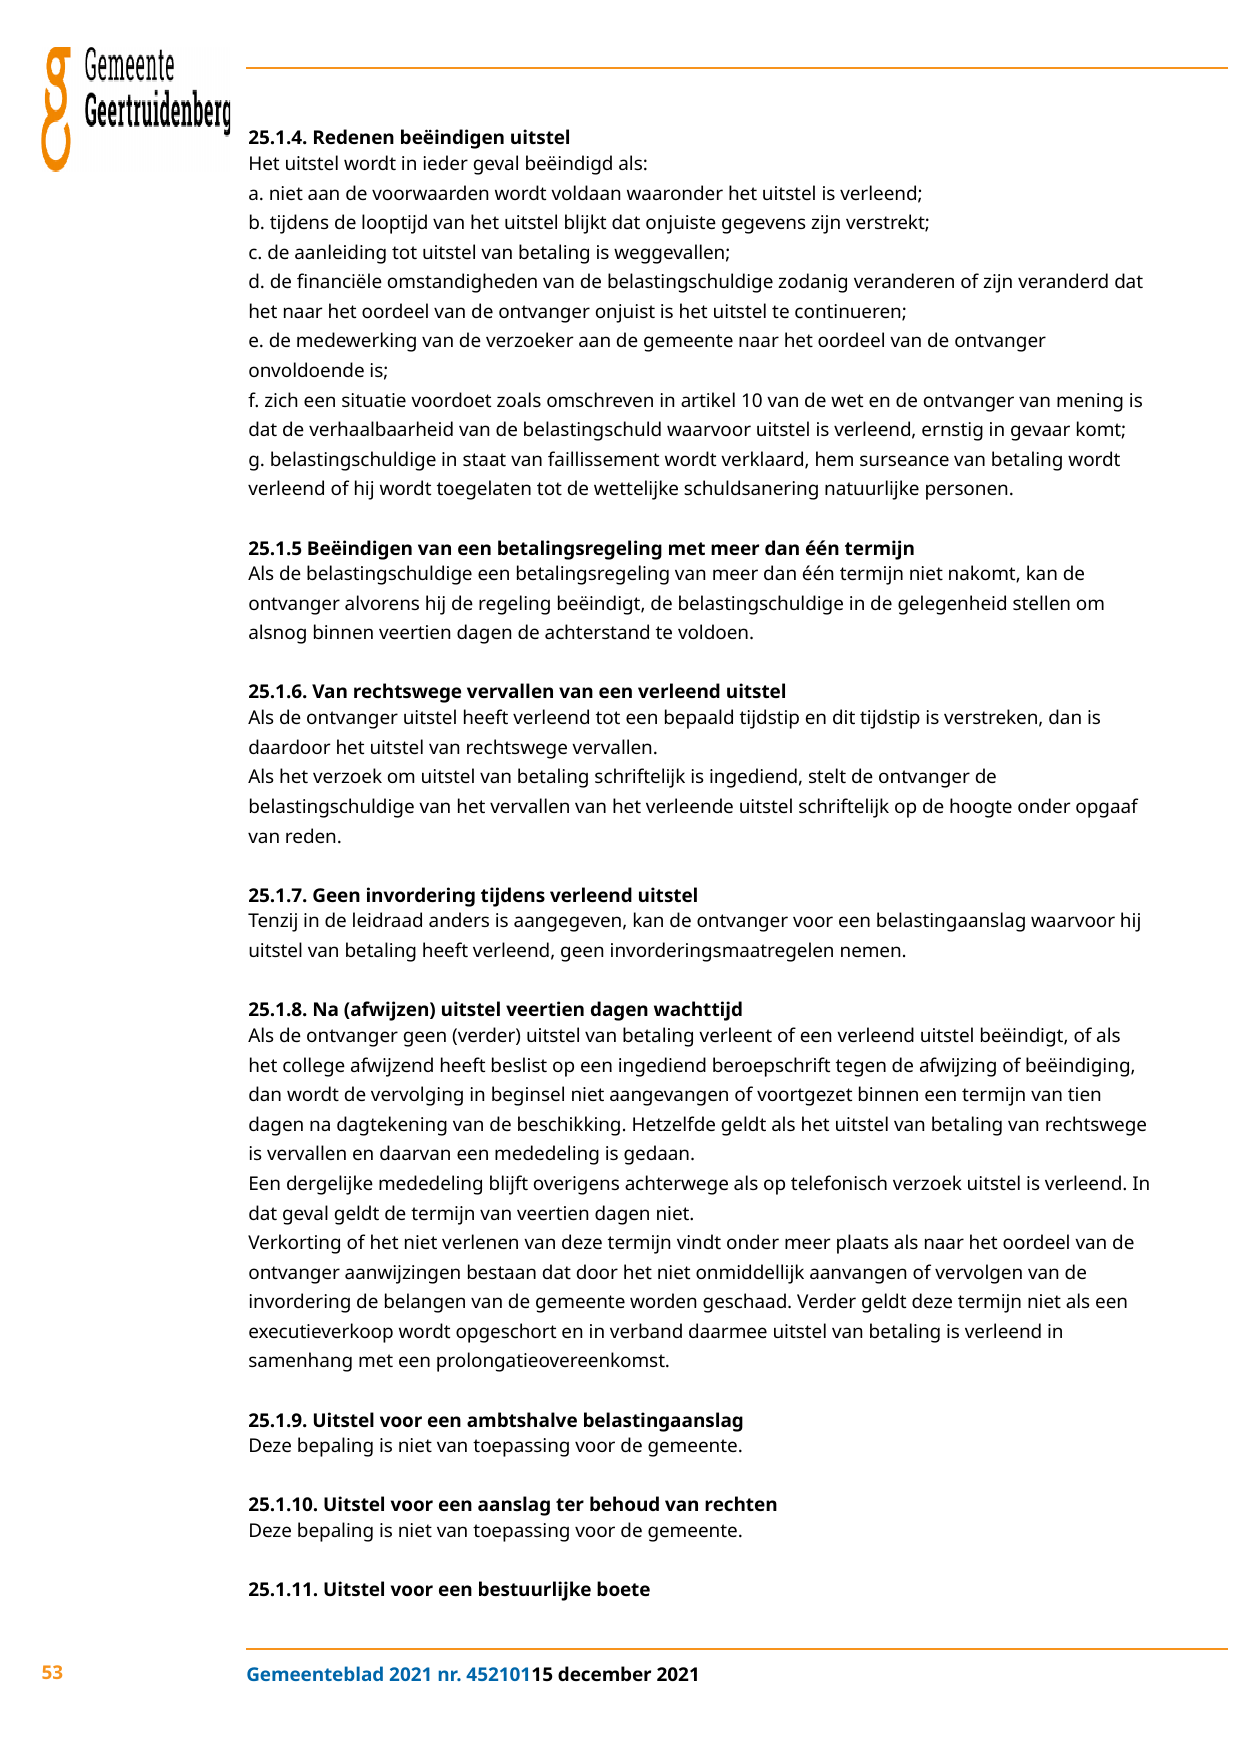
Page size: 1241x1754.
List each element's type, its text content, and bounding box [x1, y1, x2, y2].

text Als de ontvanger geen (verder) uitstel van betaling verleent of een verleend uitstel beëindigt, of als het college afwijzend heeft beslist op een ingediend beroepschrift tegen de afwijzing of beëindiging, dan wordt de vervolging in beginsel niet aangevangen of voortgezet binnen een termijn van tien dagen na dagtekening van de beschikking. Hetzelfde geldt als het uitstel van betaling van rechtswege is vervallen en daarvan een mededeling is gedaan. [248, 1022, 1152, 1166]
text 25.1.9. Uitstel voor een ambtshalve belastingaanslag [248, 1407, 1152, 1432]
text d. de financiële omstandigheden van de belastingschuldige zodanig veranderen of zijn veranderd dat het naar het oordeel van de ontvanger onjuist is het uitstel te continueren; [248, 268, 1152, 324]
text b. tijdens de looptijd van het uitstel blijkt dat onjuiste gegevens zijn verstrekt; [248, 209, 1152, 235]
text 25.1.8. Na (afwijzen) uitstel veertien dagen wachttijd [248, 996, 1152, 1022]
text Het uitstel wordt in ieder geval beëindigd als: [248, 150, 1152, 176]
text Als de ontvanger uitstel heeft verleend tot een bepaald tijdstip en dit tijdstip is verstreken, dan is daardoor het uitstel van rechtswege vervallen. [248, 704, 1152, 760]
text Verkorting of het niet verlenen van deze termijn vindt onder meer plaats als naar het oordeel van de ontvanger aanwijzingen bestaan dat door het niet onmiddellijk aanvangen of vervolgen van de invordering de belangen van de gemeente worden geschaad. Verder geldt deze termijn niet als een executieverkoop wordt opgeschort en in verband daarmee uitstel van betaling is verleend in samenhang met een prolongatieovereenkomst. [248, 1229, 1152, 1373]
text Als de belastingschuldige een betalingsregeling van meer dan één termijn niet nakomt, kan de ontvanger alvorens hij de regeling beëindigt, de belastingschuldige in de gelegenheid stellen om alsnog binnen veertien dagen de achterstand te voldoen. [248, 560, 1152, 645]
text 25.1.4. Redenen beëindigen uitstel [248, 124, 1152, 150]
text Een dergelijke mededeling blijft overigens achterwege als op telefonisch verzoek uitstel is verleend. In dat geval geldt de termijn van veertien dagen niet. [248, 1170, 1152, 1225]
text 25.1.5 Beëindigen van een betalingsregeling met meer dan één termijn [248, 535, 1152, 560]
text Tenzij in de leidraad anders is aangegeven, kan de ontvanger voor een belastingaanslag waarvoor hij uitstel van betaling heeft verleend, geen invorderingsmaatregelen nemen. [248, 908, 1152, 963]
text 25.1.10. Uitstel voor een aanslag ter behoud van rechten [248, 1492, 1152, 1517]
text g. belastingschuldige in staat van faillissement wordt verklaard, hem surseance van betaling wordt verleend of hij wordt toegelaten tot de wettelijke schuldsanering natuurlijke personen. [248, 446, 1152, 501]
text f. zich een situatie voordoet zoals omschreven in artikel 10 van de wet en de ontvanger van mening is dat de verhaalbaarheid van de belastingschuld waarvoor uitstel is verleend, ernstig in gevaar komt; [248, 387, 1152, 442]
text 25.1.11. Uitstel voor een bestuurlijke boete [248, 1577, 1152, 1602]
text c. de aanleiding tot uitstel van betaling is weggevallen; [248, 239, 1152, 264]
text 25.1.6. Van rechtswege vervallen van een verleend uitstel [248, 679, 1152, 704]
text Als het verzoek om uitstel van betaling schriftelijk is ingediend, stelt de ontvanger de belastingschuldige van het vervallen van het verleende uitstel schriftelijk op de hoogte onder opgaaf van reden. [248, 764, 1152, 848]
text 25.1.7. Geen invordering tijdens verleend uitstel [248, 882, 1152, 908]
text Deze bepaling is niet van toepassing voor de gemeente. [248, 1517, 1152, 1543]
text Deze bepaling is niet van toepassing voor de gemeente. [248, 1432, 1152, 1458]
text e. de medewerking van de verzoeker aan de gemeente naar het oordeel van de ontvanger onvoldoende is; [248, 328, 1152, 383]
text a. niet aan de voorwaarden wordt voldaan waaronder het uitstel is verleend; [248, 180, 1152, 205]
picture [41, 47, 231, 172]
